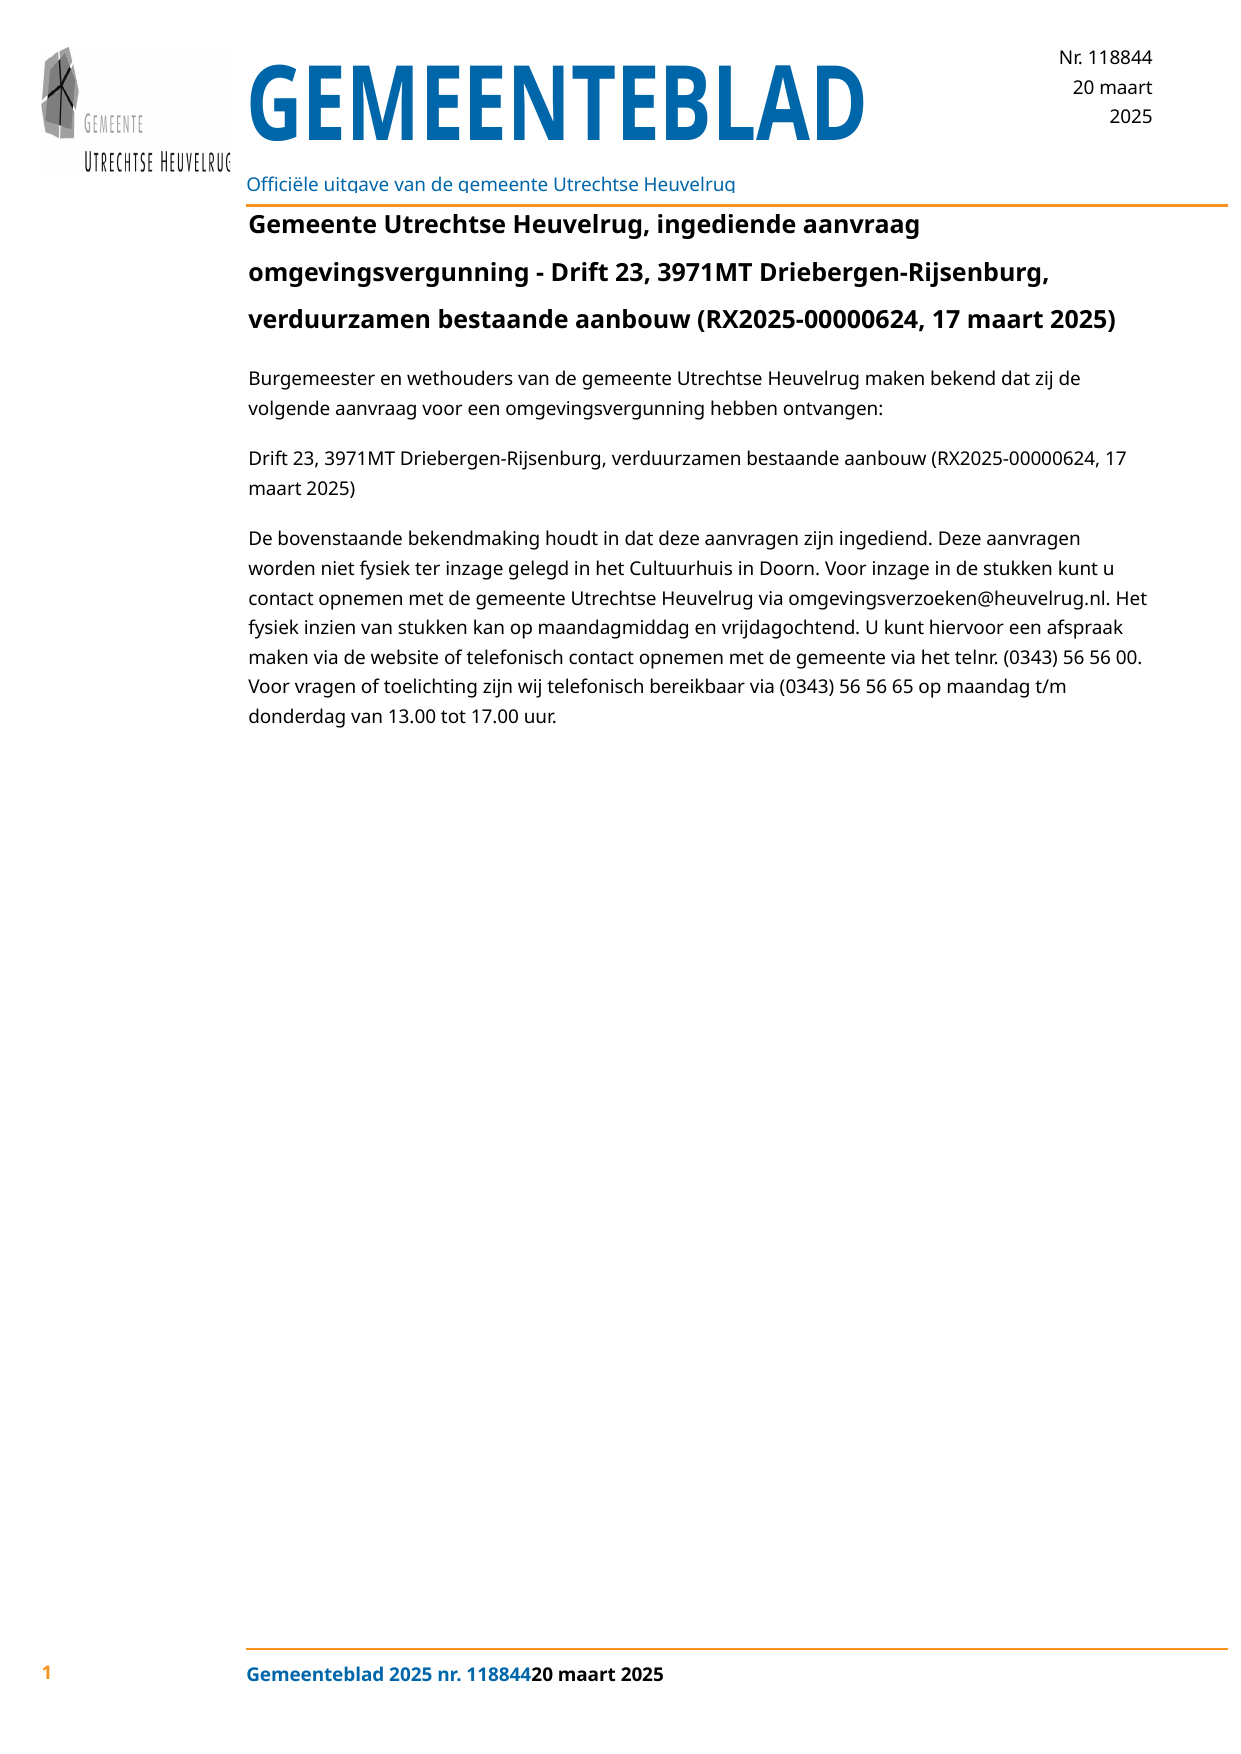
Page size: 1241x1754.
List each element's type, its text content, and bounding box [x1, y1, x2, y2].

text De bovenstaande bekendmaking houdt in dat deze aanvragen zijn ingediend. Deze aanvragen worden niet fysiek ter inzage gelegd in het Cultuurhuis in Doorn. Voor inzage in de stukken kunt u contact opnemen met de gemeente Utrechtse Heuvelrug via omgevingsverzoeken@heuvelrug.nl. Het fysiek inzien van stukken kan op maandagmiddag en vrijdagochtend. U kunt hiervoor een afspraak maken via de website of telefonisch contact opnemen met de gemeente via het telnr. (0343) 56 56 00. Voor vragen of toelichting zijn wij telefonisch bereikbaar via (0343) 56 56 65 op maandag t/m donderdag van 13.00 tot 17.00 uur. [248, 526, 1152, 729]
picture [41, 47, 231, 172]
text Gemeente Utrechtse Heuvelrug, ingediende aanvraag omgevingsvergunning - Drift 23, 3971MT Driebergen-Rijsenburg, verduurzamen bestaande aanbouw (RX2025-00000624, 17 maart 2025) [248, 207, 1152, 336]
text Drift 23, 3971MT Driebergen-Rijsenburg, verduurzamen bestaande aanbouw (RX2025-00000624, 17 maart 2025) [248, 446, 1152, 501]
text Burgemeester en wethouders van de gemeente Utrechtse Heuvelrug maken bekend dat zij de volgende aanvraag voor een omgevingsvergunning hebben ontvangen: [248, 366, 1152, 421]
